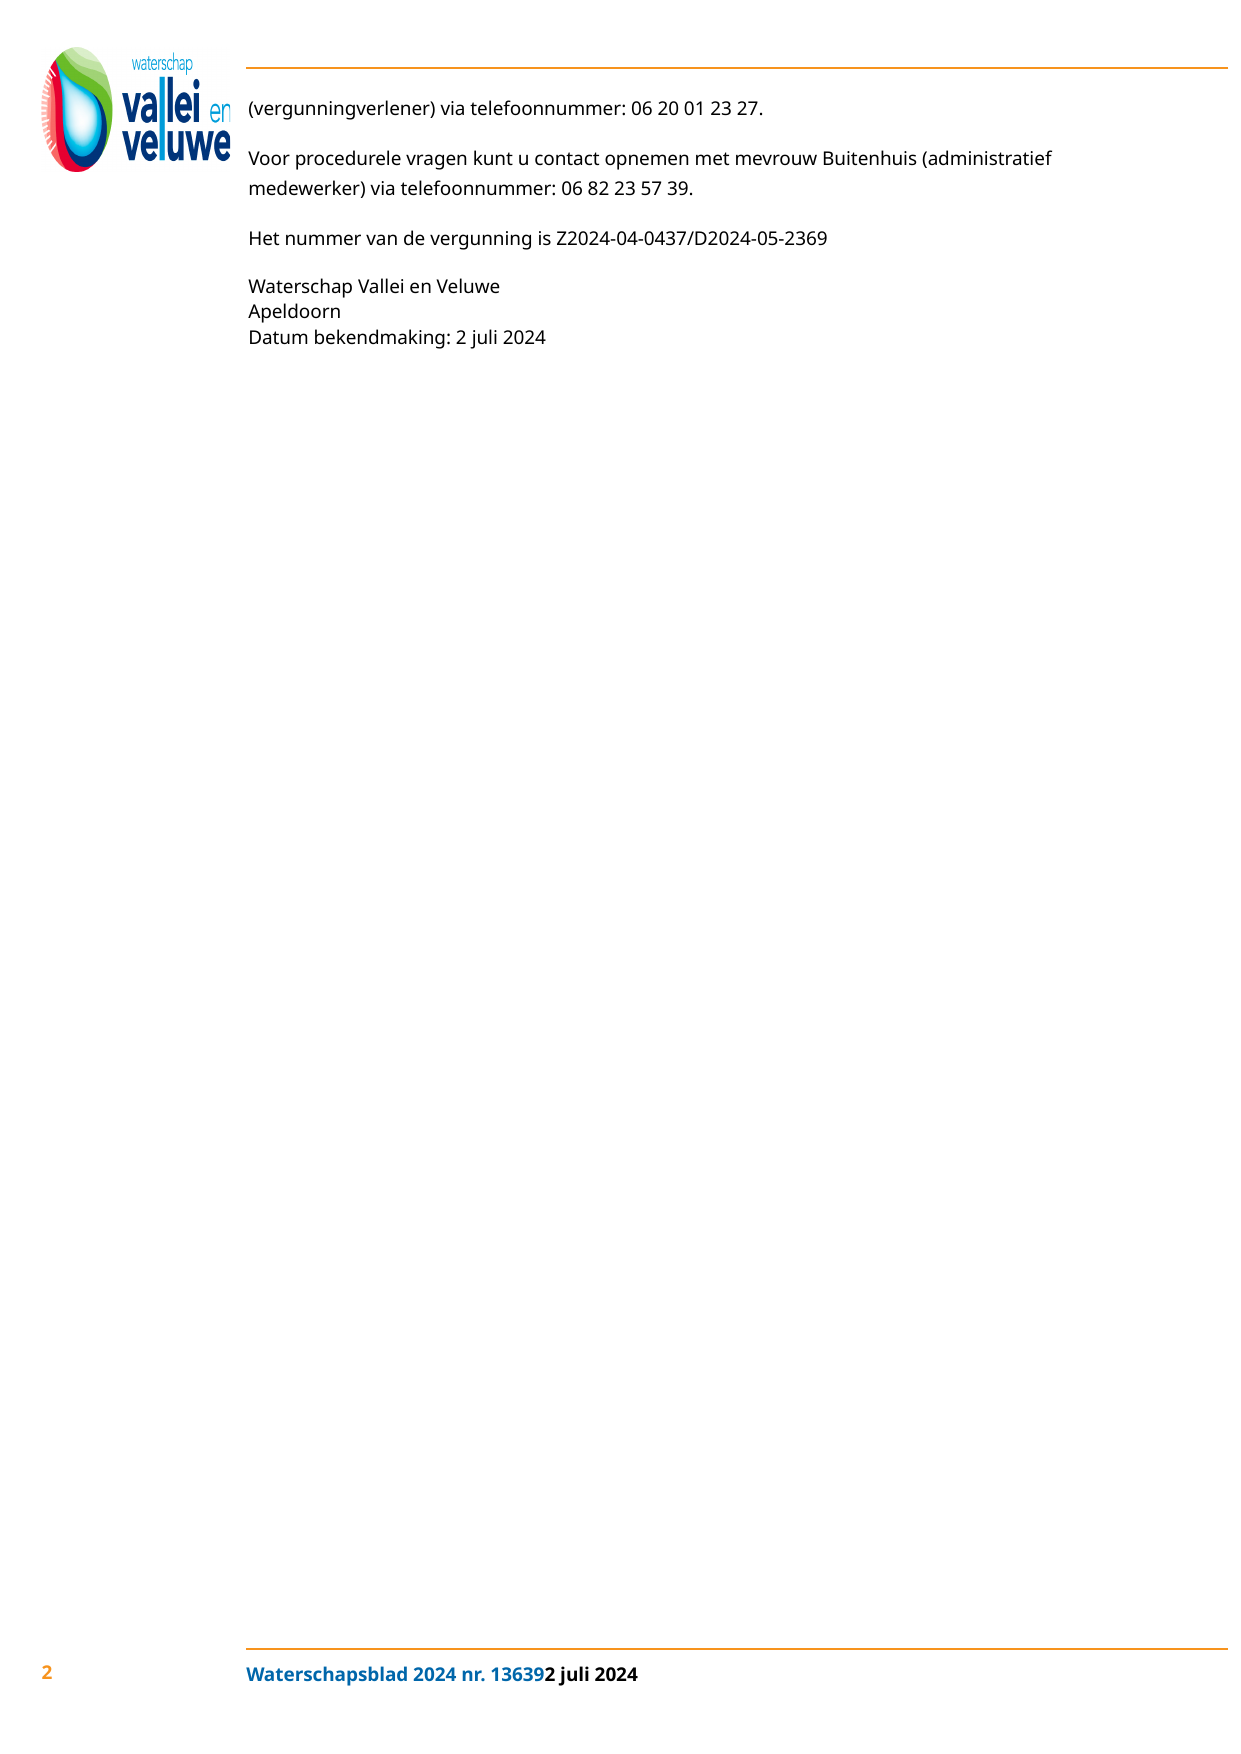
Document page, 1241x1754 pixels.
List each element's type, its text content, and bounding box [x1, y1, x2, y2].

text Het nummer van de vergunning is Z2024-04-0437/D2024-05-2369 [248, 225, 1152, 251]
picture [41, 47, 231, 172]
text (vergunningverlener) via telefoonnummer: 06 20 01 23 27. [248, 95, 1152, 121]
text Datum bekendmaking: 2 juli 2024 [248, 324, 1152, 350]
text Waterschap Vallei en Veluwe [248, 273, 1152, 299]
text Apeldoorn [248, 299, 1152, 324]
text Voor procedurele vragen kunt u contact opnemen met mevrouw Buitenhuis (administratief medewerker) via telefoonnummer: 06 82 23 57 39. [248, 145, 1152, 201]
